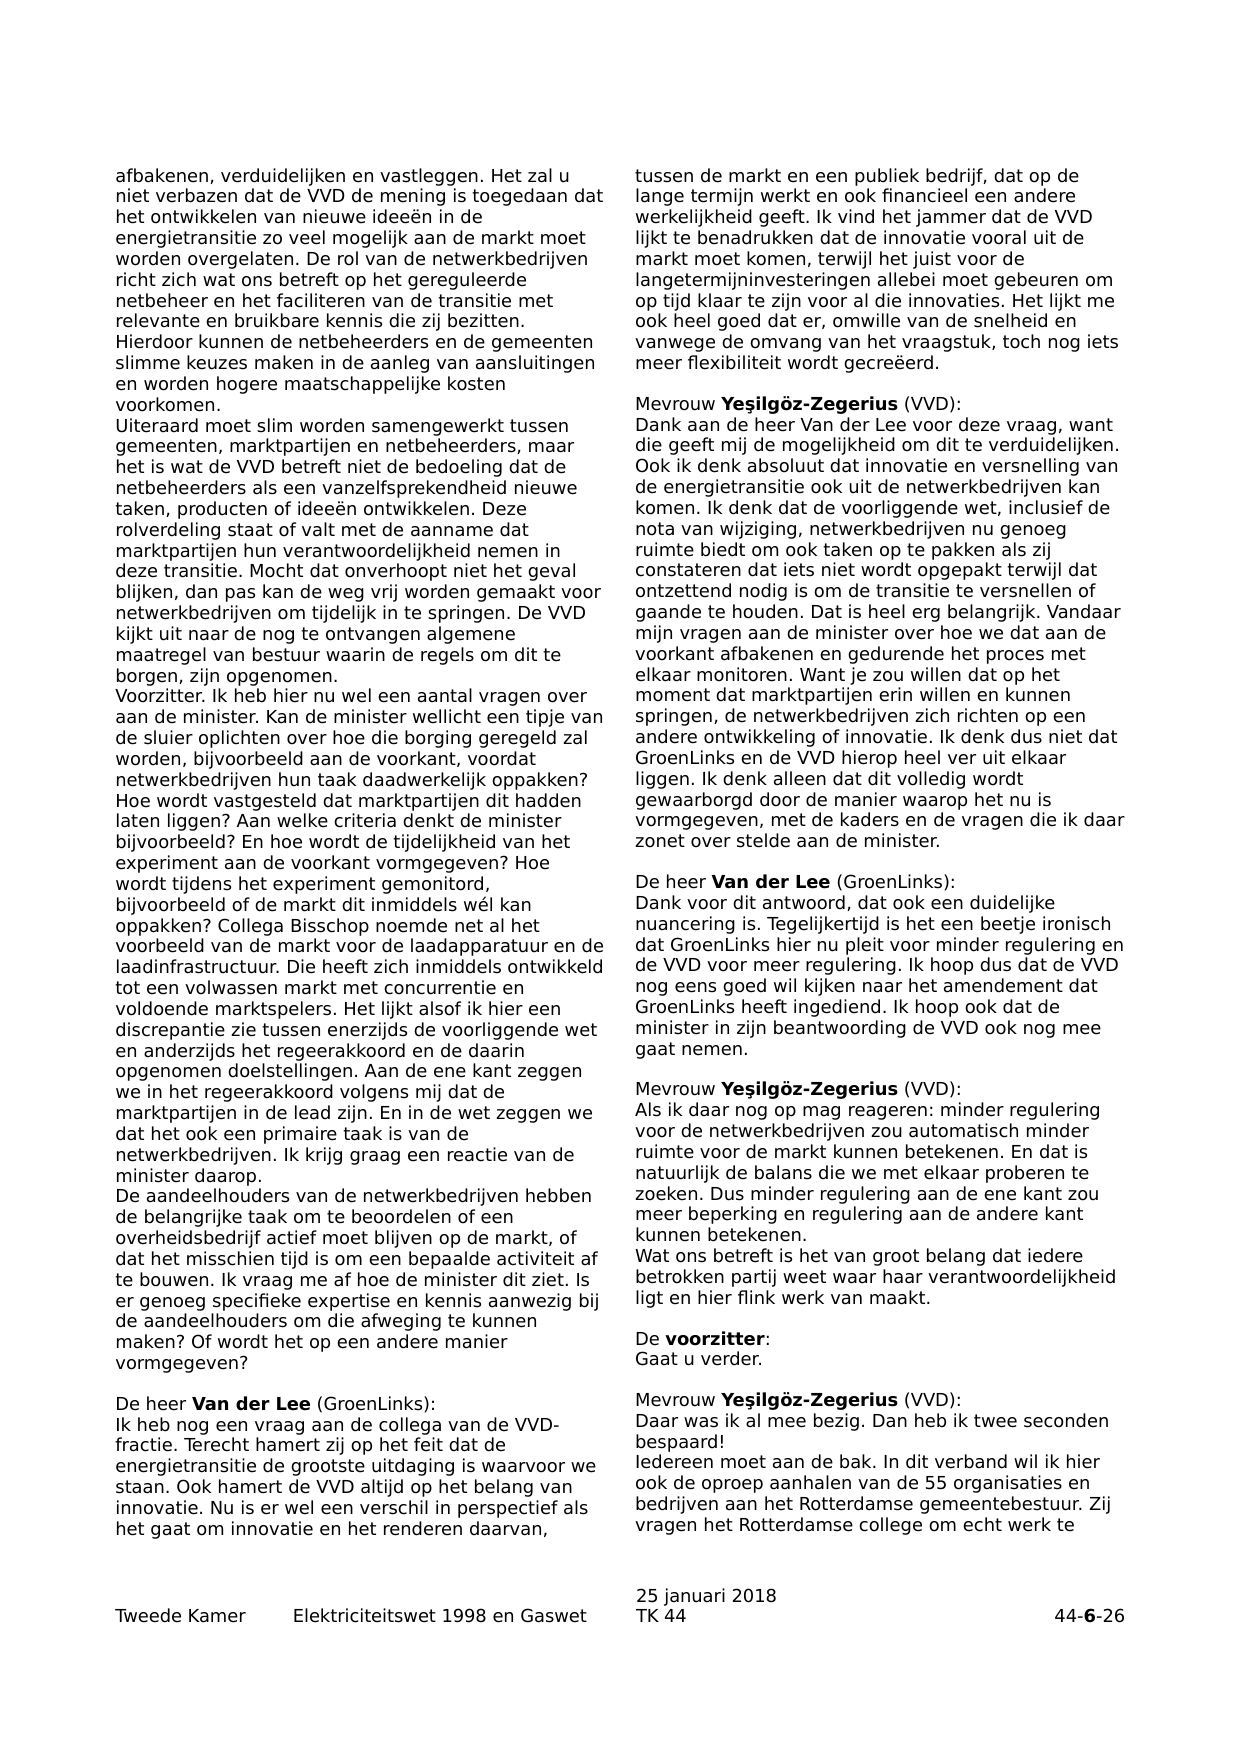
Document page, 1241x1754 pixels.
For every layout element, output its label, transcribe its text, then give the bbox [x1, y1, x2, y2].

text De heer Van der Lee (GroenLinks): [115, 1394, 605, 1414]
text De aandeelhouders van de netwerkbedrijven hebben de belangrijke taak om te beoordelen of een overheidsbedrijf actief moet blijven op de markt, of dat het misschien tijd is om een bepaalde activiteit af te bouwen. Ik vraag me af hoe de minister dit ziet. Is er genoeg specifieke expertise en kennis aanwezig bij de aandeelhouders om die afweging te kunnen maken? Of wordt het op een andere manier vormgegeven? [115, 1186, 605, 1374]
text Iedereen moet aan de bak. In dit verband wil ik hier ook de oproep aanhalen van de 55 organisaties en bedrijven aan het Rotterdamse gemeentebestuur. Zij vragen het Rotterdamse college om echt werk te [635, 1452, 1125, 1536]
text Dank voor dit antwoord, dat ook een duidelijke nuancering is. Tegelijkertijd is het een beetje ironisch dat GroenLinks hier nu pleit voor minder regulering en de VVD voor meer regulering. Ik hoop dus dat de VVD nog eens goed wil kijken naar het amendement dat GroenLinks heeft ingediend. Ik hoop ook dat de minister in zijn beantwoording de VVD ook nog mee gaat nemen. [635, 893, 1125, 1059]
text Mevrouw Yeşilgöz-Zegerius (VVD): [635, 394, 1125, 414]
text Gaat u verder. [635, 1349, 1125, 1370]
text Voorzitter. Ik heb hier nu wel een aantal vragen over aan de minister. Kan de minister wellicht een tipje van de sluier oplichten over hoe die borging geregeld zal worden, bijvoorbeeld aan de voorkant, voordat netwerkbedrijven hun taak daadwerkelijk oppakken? Hoe wordt vastgesteld dat marktpartijen dit hadden laten liggen? Aan welke criteria denkt de minister bijvoorbeeld? En hoe wordt de tijdelijkheid van het experiment aan de voorkant vormgegeven? Hoe wordt tijdens het experiment gemonitord, bijvoorbeeld of de markt dit inmiddels wél kan oppakken? Collega Bisschop noemde net al het voorbeeld van de markt voor de laadapparatuur en de laadinfrastructuur. Die heeft zich inmiddels ontwikkeld tot een volwassen markt met concurrentie en voldoende marktspelers. Het lijkt alsof ik hier een discrepantie zie tussen enerzijds de voorliggende wet en anderzijds het regeerakkoord en de daarin opgenomen doelstellingen. Aan de ene kant zeggen we in het regeerakkoord volgens mij dat de marktpartijen in de lead zijn. En in de wet zeggen we dat het ook een primaire taak is van de netwerkbedrijven. Ik krijg graag een reactie van de minister daarop. [115, 686, 605, 1186]
text Ik heb nog een vraag aan de collega van de VVD-fractie. Terecht hamert zij op het feit dat de energietransitie de grootste uitdaging is waarvoor we staan. Ook hamert de VVD altijd op het belang van innovatie. Nu is er wel een verschil in perspectief als het gaat om innovatie en het renderen daarvan, [115, 1414, 605, 1539]
text Als ik daar nog op mag reageren: minder regulering voor de netwerkbedrijven zou automatisch minder ruimte voor de markt kunnen betekenen. En dat is natuurlijk de balans die we met elkaar proberen te zoeken. Dus minder regulering aan de ene kant zou meer beperking en regulering aan de andere kant kunnen betekenen. [635, 1100, 1125, 1246]
text Uiteraard moet slim worden samengewerkt tussen gemeenten, marktpartijen en netbeheerders, maar het is wat de VVD betreft niet de bedoeling dat de netbeheerders als een vanzelfsprekendheid nieuwe taken, producten of ideeën ontwikkelen. Deze rolverdeling staat of valt met de aanname dat marktpartijen hun verantwoordelijkheid nemen in deze transitie. Mocht dat onverhoopt niet het geval blijken, dan pas kan de weg vrij worden gemaakt voor netwerkbedrijven om tijdelijk in te springen. De VVD kijkt uit naar de nog te ontvangen algemene maatregel van bestuur waarin de regels om dit te borgen, zijn opgenomen. [115, 415, 605, 686]
text De heer Van der Lee (GroenLinks): [635, 872, 1125, 893]
text afbakenen, verduidelijken en vastleggen. Het zal u niet verbazen dat de VVD de mening is toegedaan dat het ontwikkelen van nieuwe ideeën in de energietransitie zo veel mogelijk aan de markt moet worden overgelaten. De rol van de netwerkbedrijven richt zich wat ons betreft op het gereguleerde netbeheer en het faciliteren van de transitie met relevante en bruikbare kennis die zij bezitten. Hierdoor kunnen de netbeheerders en de gemeenten slimme keuzes maken in de aanleg van aansluitingen en worden hogere maatschappelijke kosten voorkomen. [115, 165, 605, 415]
text Mevrouw Yeşilgöz-Zegerius (VVD): [635, 1079, 1125, 1100]
text Wat ons betreft is het van groot belang dat iedere betrokken partij weet waar haar verantwoordelijkheid ligt en hier flink werk van maakt. [635, 1246, 1125, 1308]
text De voorzitter: [635, 1328, 1125, 1349]
text Mevrouw Yeşilgöz-Zegerius (VVD): [635, 1390, 1125, 1411]
text Dank aan de heer Van der Lee voor deze vraag, want die geeft mij de mogelijkheid om dit te verduidelijken. Ook ik denk absoluut dat innovatie en versnelling van de energietransitie ook uit de netwerkbedrijven kan komen. Ik denk dat de voorliggende wet, inclusief de nota van wijziging, netwerkbedrijven nu genoeg ruimte biedt om ook taken op te pakken als zij constateren dat iets niet wordt opgepakt terwijl dat ontzettend nodig is om de transitie te versnellen of gaande te houden. Dat is heel erg belangrijk. Vandaar mijn vragen aan de minister over hoe we dat aan de voorkant afbakenen en gedurende het proces met elkaar monitoren. Want je zou willen dat op het moment dat marktpartijen erin willen en kunnen springen, de netwerkbedrijven zich richten op een andere ontwikkeling of innovatie. Ik denk dus niet dat GroenLinks en de VVD hierop heel ver uit elkaar liggen. Ik denk alleen dat dit volledig wordt gewaarborgd door de manier waarop het nu is vormgegeven, met de kaders en de vragen die ik daar zonet over stelde aan de minister. [635, 414, 1125, 852]
text tussen de markt en een publiek bedrijf, dat op de lange termijn werkt en ook financieel een andere werkelijkheid geeft. Ik vind het jammer dat de VVD lijkt te benadrukken dat de innovatie vooral uit de markt moet komen, terwijl het juist voor de langetermijninvesteringen allebei moet gebeuren om op tijd klaar te zijn voor al die innovaties. Het lijkt me ook heel goed dat er, omwille van de snelheid en vanwege de omvang van het vraagstuk, toch nog iets meer flexibiliteit wordt gecreëerd. [635, 165, 1125, 374]
text Daar was ik al mee bezig. Dan heb ik twee seconden bespaard! [635, 1411, 1125, 1452]
